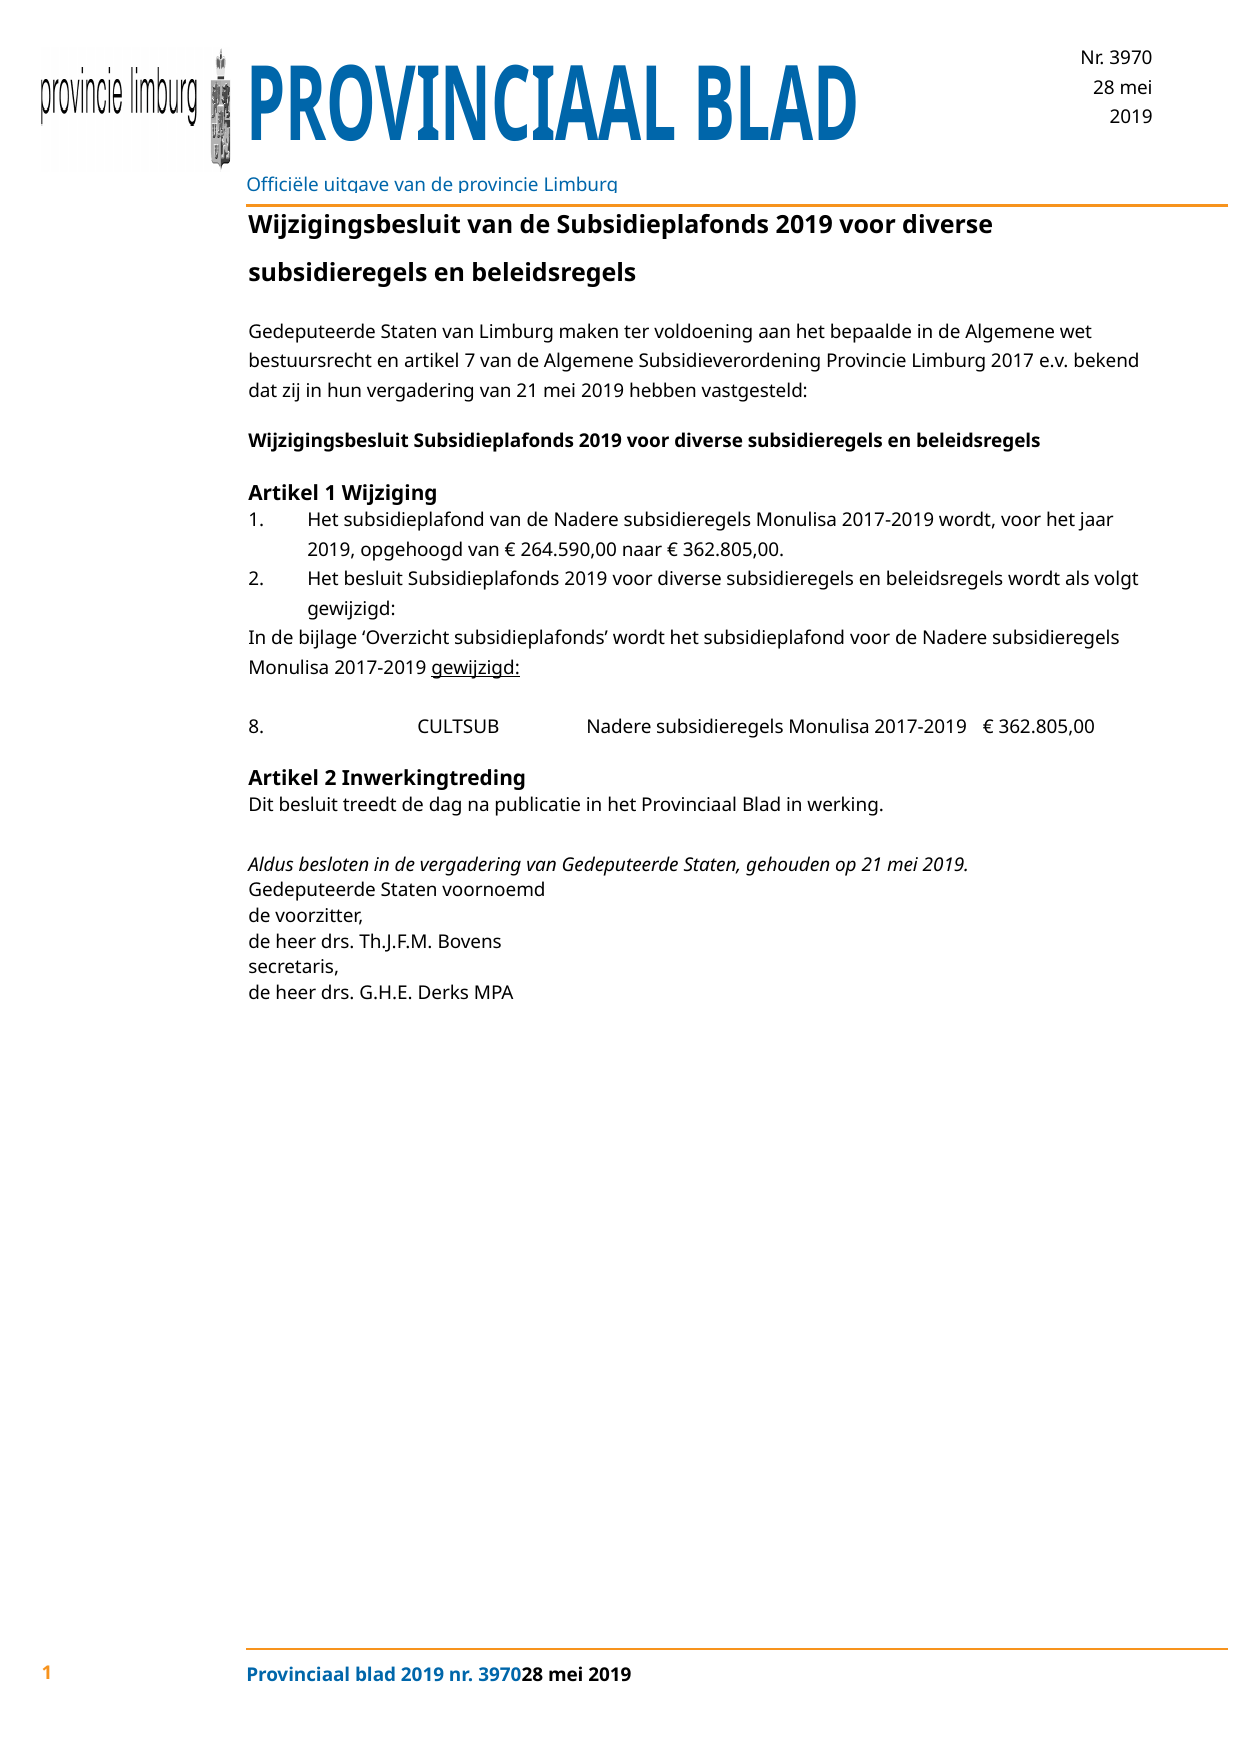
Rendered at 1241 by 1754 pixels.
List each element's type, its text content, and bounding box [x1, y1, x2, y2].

list Het besluit Subsidieplafonds 2019 voor diverse subsidieregels en beleidsregels wordt als volgt gewijzigd: [248, 565, 1152, 621]
table_header € 362.805,00 [983, 714, 1152, 739]
table_header CULTSUB [417, 714, 586, 739]
text Aldus besloten in de vergadering van Gedeputeerde Staten, gehouden op 21 mei 2019. [248, 851, 1152, 877]
picture [41, 47, 231, 172]
text secretaris, [248, 954, 1152, 979]
table_header 8. [248, 714, 417, 739]
text Artikel 1 Wijziging [248, 478, 1152, 506]
text Gedeputeerde Staten voornoemd [248, 877, 1152, 902]
text de heer drs. G.H.E. Derks MPA [248, 979, 1152, 1005]
text de heer drs. Th.J.F.M. Bovens [248, 928, 1152, 954]
text Gedeputeerde Staten van Limburg maken ter voldoening aan het bepaalde in de Algemene wet bestuursrecht en artikel 7 van de Algemene Subsidieverordening Provincie Limburg 2017 e.v. bekend dat zij in hun vergadering van 21 mei 2019 hebben vastgesteld: [248, 318, 1152, 403]
table_header Nadere subsidieregels Monulisa 2017-2019 [586, 714, 983, 739]
text Artikel 2 Inwerkingtreding [248, 763, 1152, 792]
text Wijzigingsbesluit Subsidieplafonds 2019 voor diverse subsidieregels en beleidsregels [248, 427, 1152, 453]
text de voorzitter, [248, 902, 1152, 928]
text Wijzigingsbesluit van de Subsidieplafonds 2019 voor diverse subsidieregels en beleidsregels [248, 207, 1152, 288]
list Het subsidieplafond van de Nadere subsidieregels Monulisa 2017-2019 wordt, voor het jaar 2019, opgehoogd van € 264.590,00 naar € 362.805,00. [248, 506, 1152, 562]
text Dit besluit treedt de dag na publicatie in het Provinciaal Blad in werking. [248, 792, 1152, 817]
text In de bijlage ‘Overzicht subsidieplafonds’ wordt het subsidieplafond voor de Nadere subsidieregels Monulisa 2017-2019 gewijzigd: [248, 624, 1152, 680]
